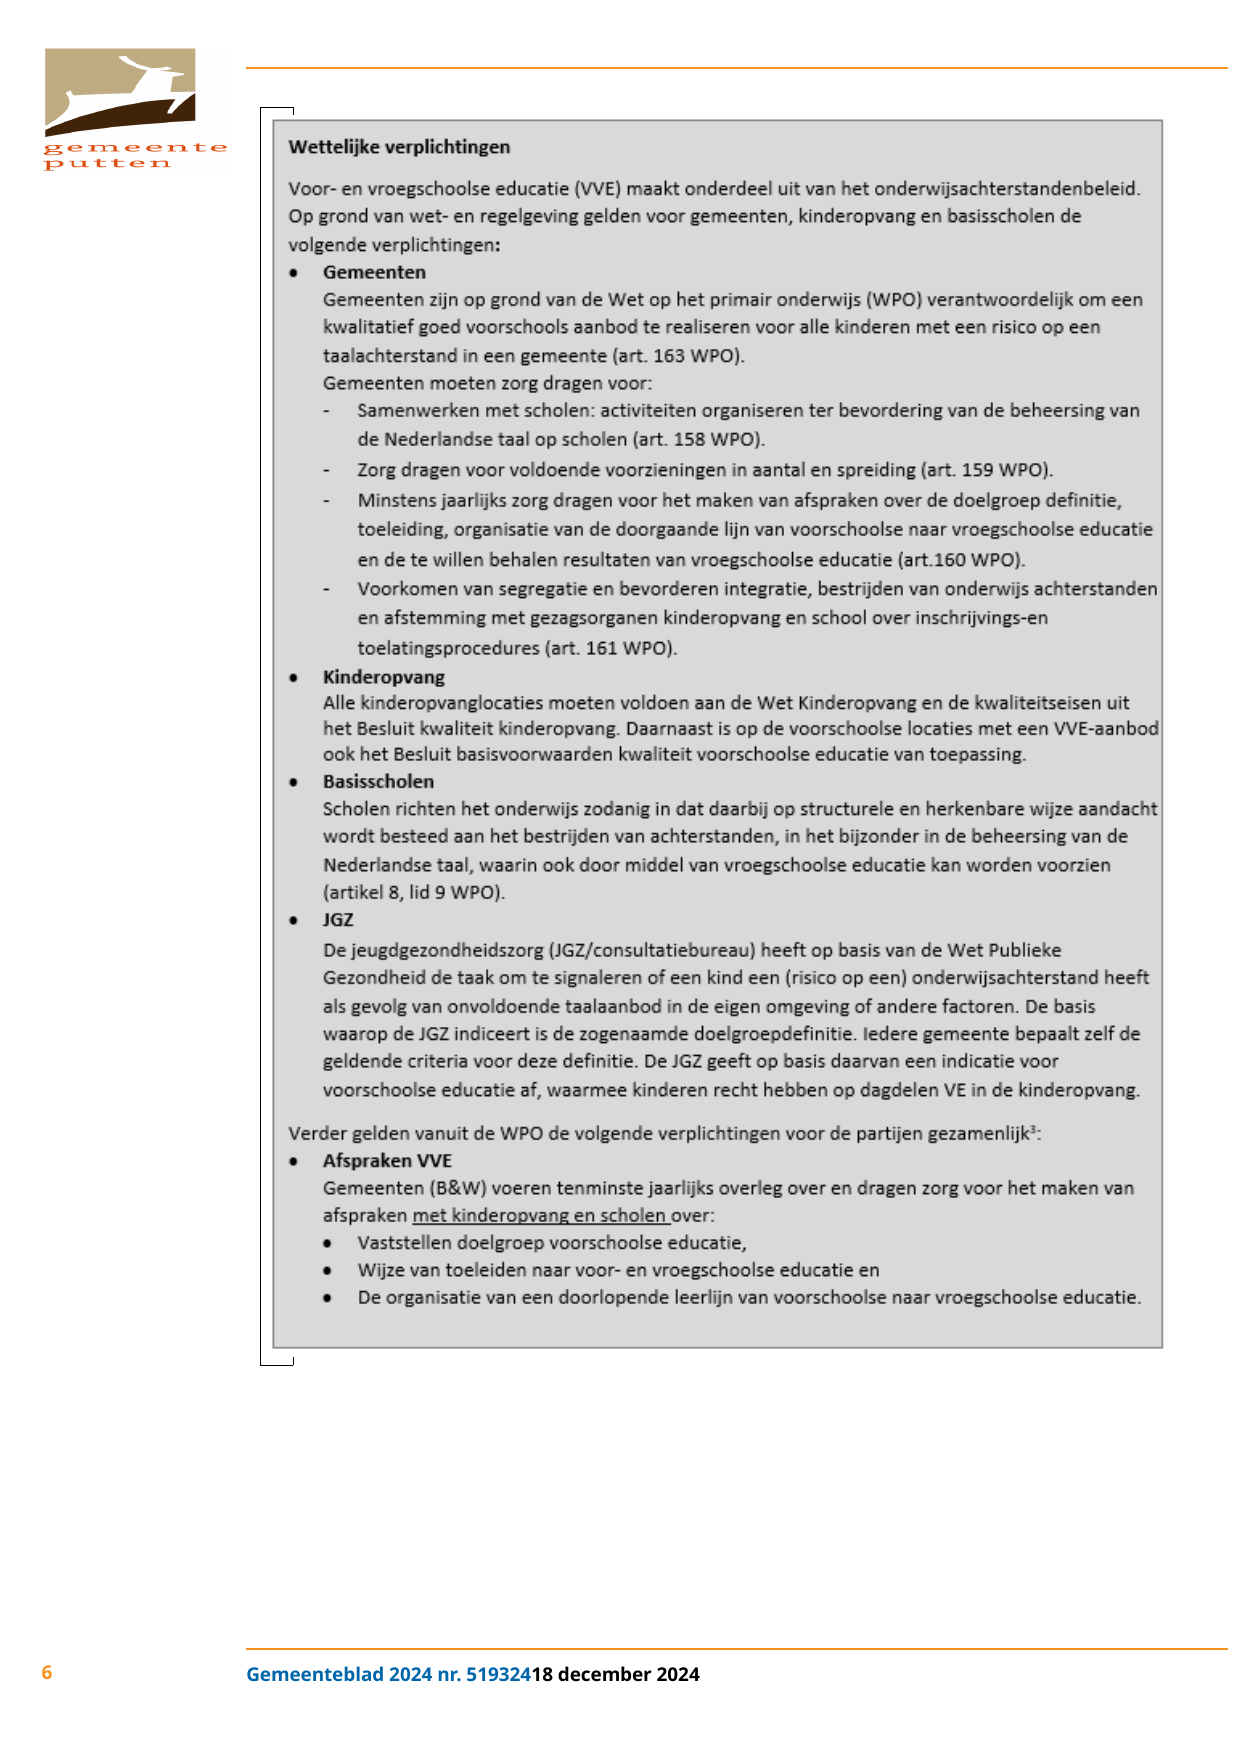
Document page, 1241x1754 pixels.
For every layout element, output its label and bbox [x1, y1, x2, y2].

picture [41, 47, 231, 172]
picture [268, 115, 1173, 1357]
